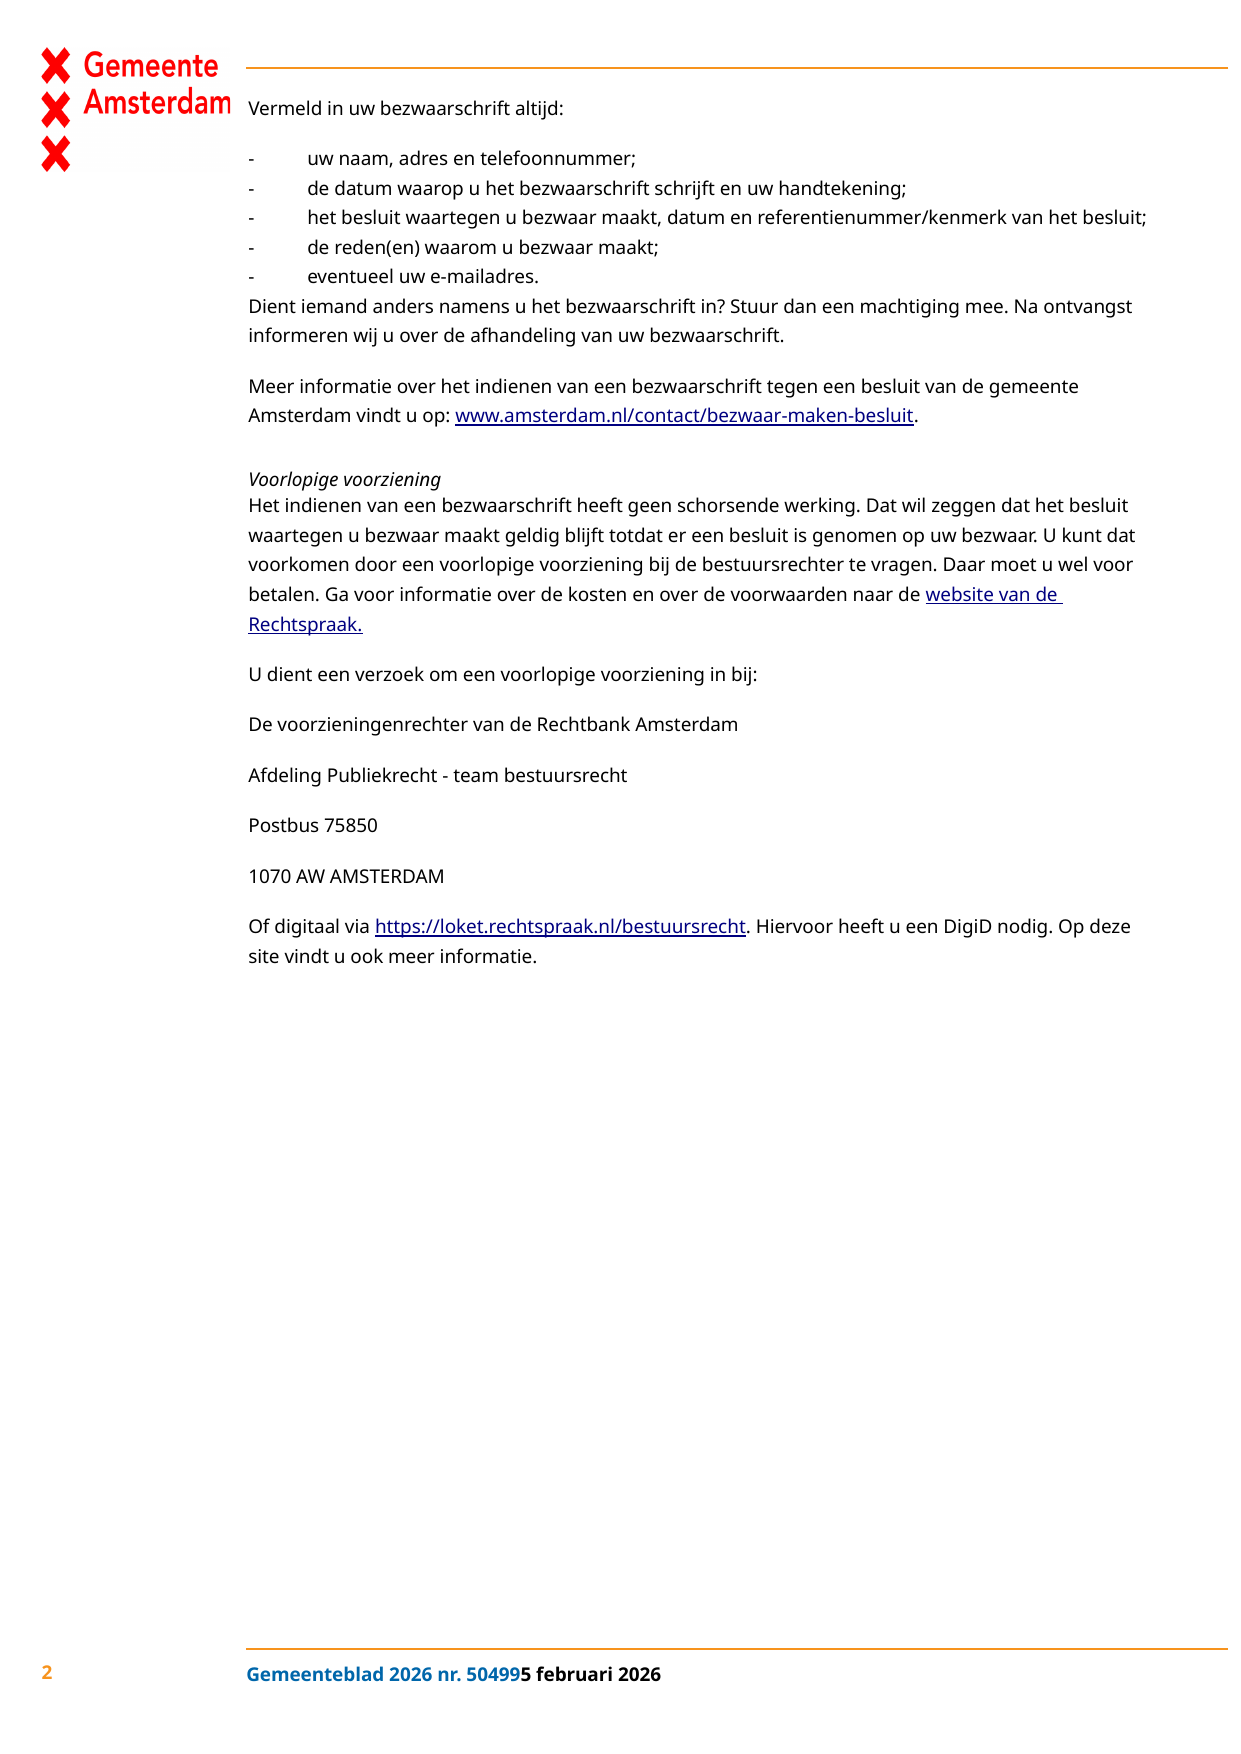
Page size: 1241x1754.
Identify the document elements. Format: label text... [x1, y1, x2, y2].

list het besluit waartegen u bezwaar maakt, datum en referentienummer/kenmerk van het besluit; [248, 204, 1152, 230]
list eventueel uw e-mailadres. [248, 263, 1152, 289]
text Postbus 75850 [248, 812, 1152, 838]
list uw naam, adres en telefoonnummer; [248, 145, 1152, 171]
text Dient iemand anders namens u het bezwaarschrift in? Stuur dan een machtiging mee. Na ontvangst informeren wij u over de afhandeling van uw bezwaarschrift. [248, 293, 1152, 348]
list de reden(en) waarom u bezwaar maakt; [248, 234, 1152, 260]
text Het indienen van een bezwaarschrift heeft geen schorsende werking. Dat wil zeggen dat het besluit waartegen u bezwaar maakt geldig blijft totdat er een besluit is genomen op uw bezwaar. U kunt dat voorkomen door een voorlopige voorziening bij de bestuursrechter te vragen. Daar moet u wel voor betalen. Ga voor informatie over de kosten en over de voorwaarden naar de website van de Rechtspraak. [248, 492, 1152, 636]
text Of digitaal via https://loket.rechtspraak.nl/bestuursrecht. Hiervoor heeft u een DigiD nodig. Op deze site vindt u ook meer informatie. [248, 913, 1152, 968]
picture [41, 47, 231, 172]
text Vermeld in uw bezwaarschrift altijd: [248, 95, 1152, 121]
text De voorzieningenrechter van de Rechtbank Amsterdam [248, 712, 1152, 737]
text U dient een verzoek om een voorlopige voorziening in bij: [248, 661, 1152, 687]
text Afdeling Publiekrecht - team bestuursrecht [248, 762, 1152, 788]
text Meer informatie over het indienen van een bezwaarschrift tegen een besluit van de gemeente Amsterdam vindt u op: www.amsterdam.nl/contact/bezwaar-maken-besluit. [248, 373, 1152, 428]
list de datum waarop u het bezwaarschrift schrijft en uw handtekening; [248, 175, 1152, 201]
text 1070 AW AMSTERDAM [248, 863, 1152, 888]
text Voorlopige voorziening [248, 467, 1152, 492]
